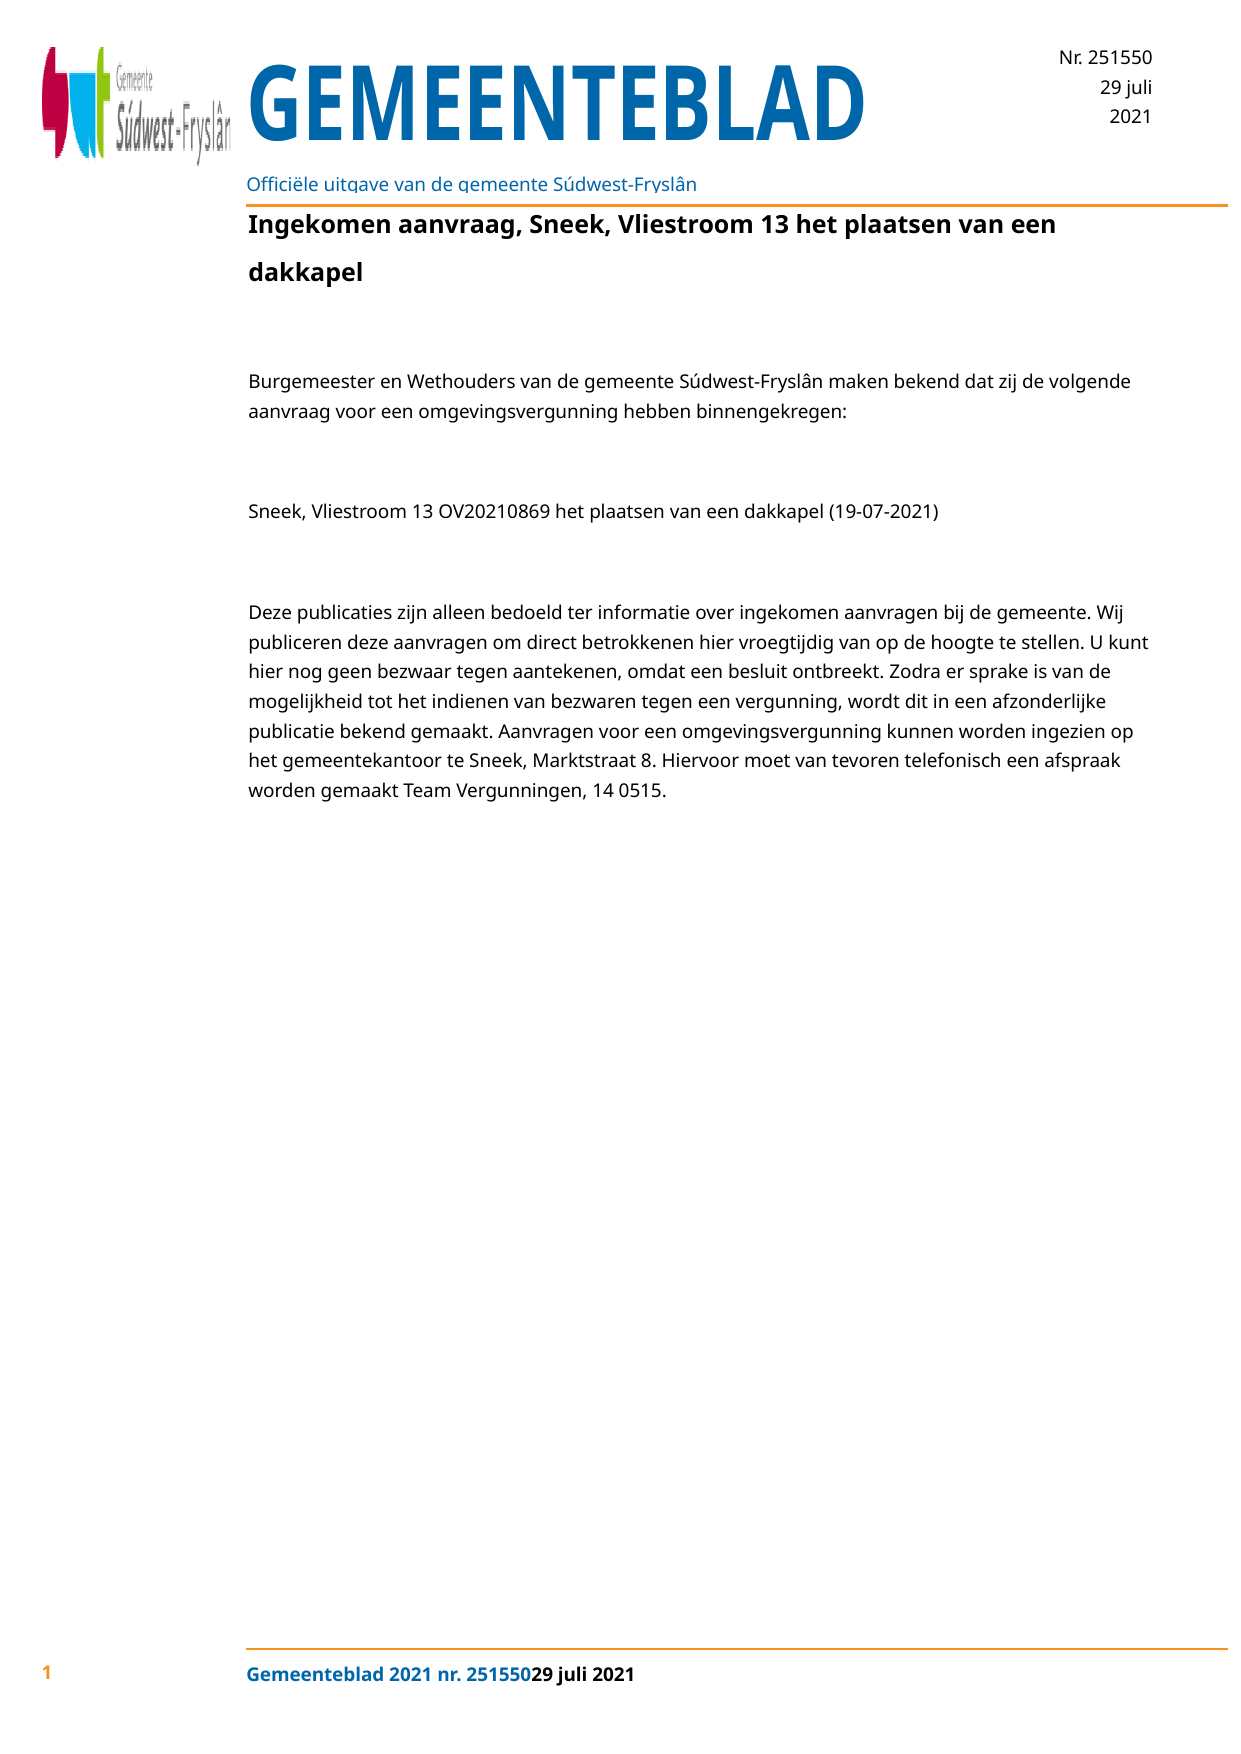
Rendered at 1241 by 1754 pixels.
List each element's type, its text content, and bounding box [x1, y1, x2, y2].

picture [41, 47, 231, 172]
text Ingekomen aanvraag, Sneek, Vliestroom 13 het plaatsen van een dakkapel [248, 207, 1152, 288]
text Burgemeester en Wethouders van de gemeente Súdwest-Fryslân maken bekend dat zij de volgende aanvraag voor een omgevingsvergunning hebben binnengekregen: [248, 368, 1152, 424]
text Deze publicaties zijn alleen bedoeld ter informatie over ingekomen aanvragen bij de gemeente. Wij publiceren deze aanvragen om direct betrokkenen hier vroegtijdig van op de hoogte te stellen. U kunt hier nog geen bezwaar tegen aantekenen, omdat een besluit ontbreekt. Zodra er sprake is van de mogelijkheid tot het indienen van bezwaren tegen een vergunning, wordt dit in een afzonderlijke publicatie bekend gemaakt. Aanvragen voor een omgevingsvergunning kunnen worden ingezien op het gemeentekantoor te Sneek, Marktstraat 8. Hiervoor moet van tevoren telefonisch een afspraak worden gemaakt Team Vergunningen, 14 0515. [248, 599, 1152, 803]
text Sneek, Vliestroom 13 OV20210869 het plaatsen van een dakkapel (19-07-2021) [248, 499, 1152, 524]
